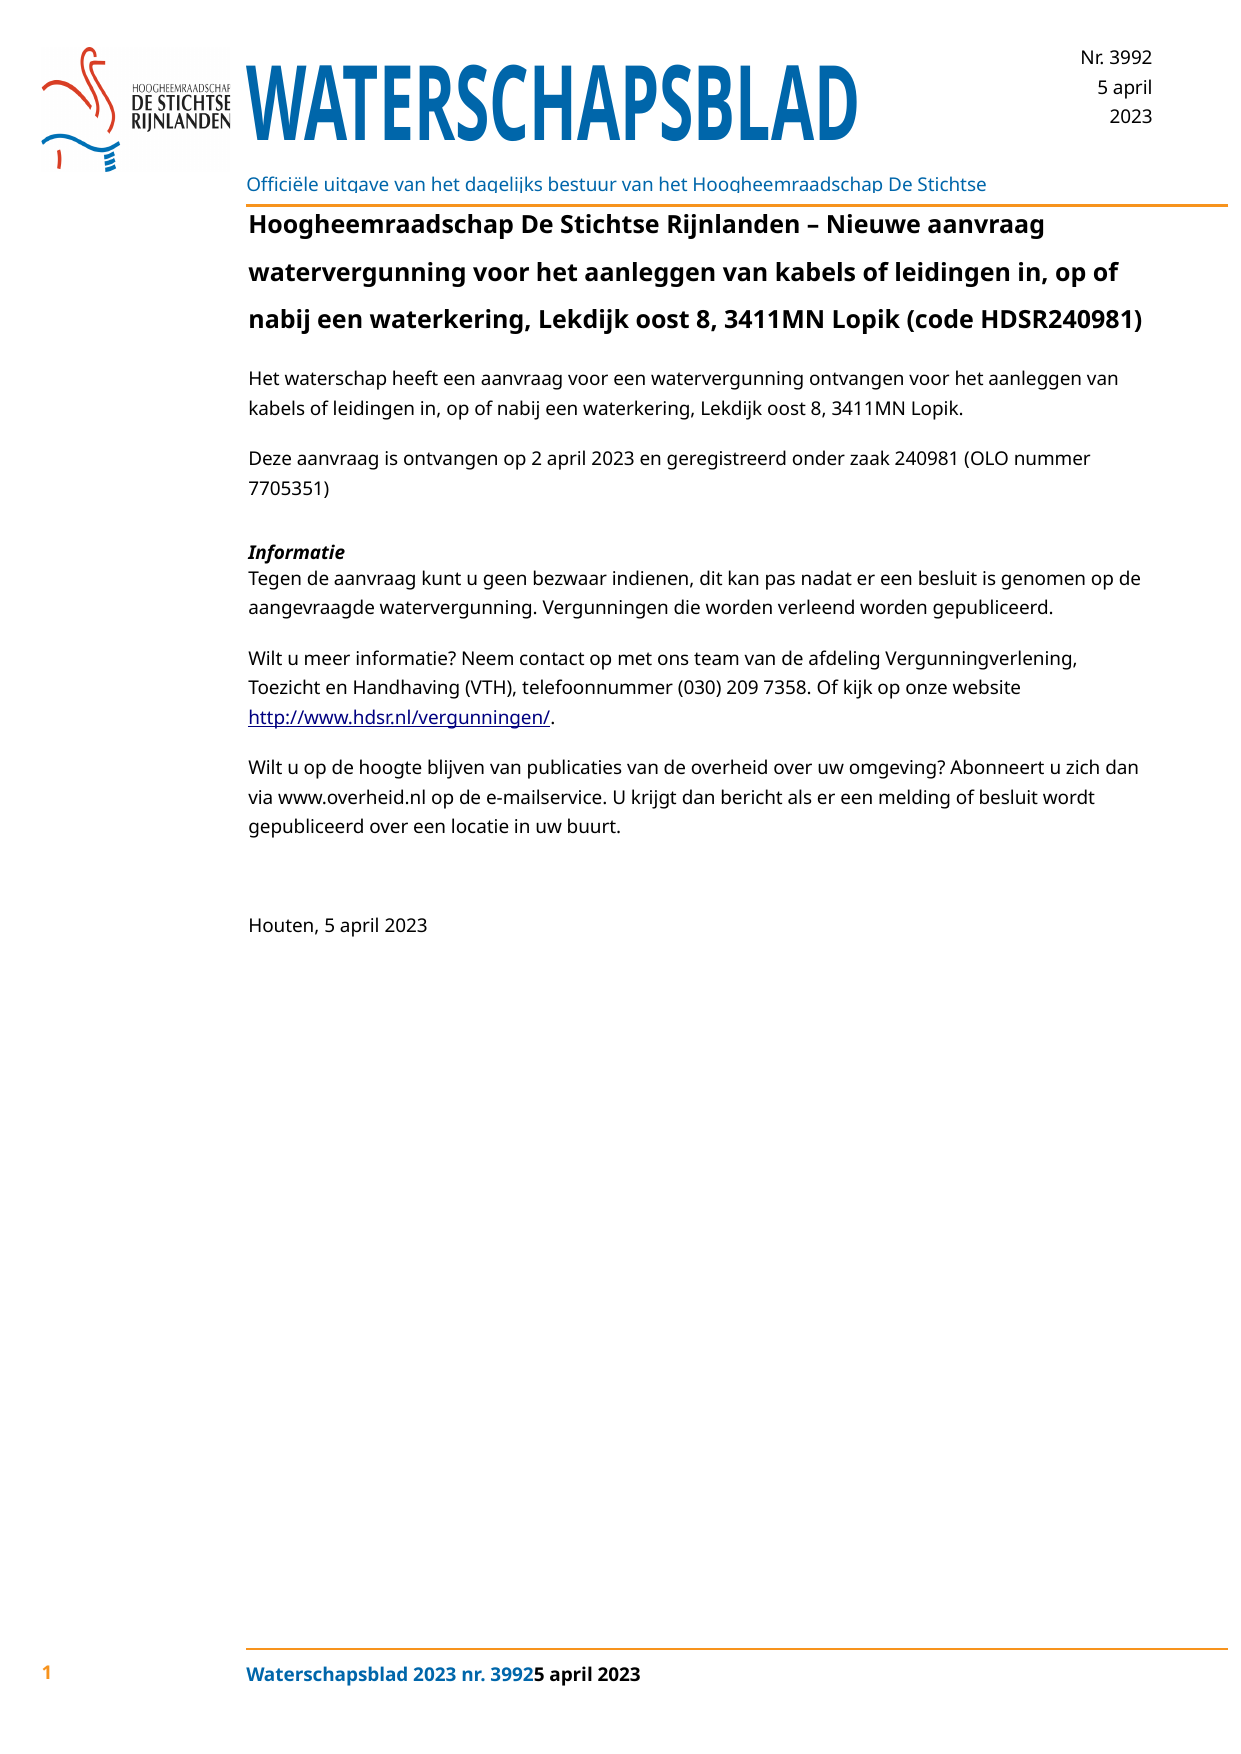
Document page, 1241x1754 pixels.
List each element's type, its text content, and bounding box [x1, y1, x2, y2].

text Houten, 5 april 2023 [248, 912, 1152, 937]
text Deze aanvraag is ontvangen op 2 april 2023 en geregistreerd onder zaak 240981 (OLO nummer 7705351) [248, 446, 1152, 501]
text Wilt u meer informatie? Neem contact op met ons team van de afdeling Vergunningverlening, Toezicht en Handhaving (VTH), telefoonnummer (030) 209 7358. Of kijk op onze website http://www.hdsr.nl/vergunningen/. [248, 645, 1152, 730]
text Hoogheemraadschap De Stichtse Rijnlanden – Nieuwe aanvraag watervergunning voor het aanleggen van kabels of leidingen in, op of nabij een waterkering, Lekdijk oost 8, 3411MN Lopik (code HDSR240981) [248, 207, 1152, 336]
picture [41, 47, 231, 172]
text Tegen de aanvraag kunt u geen bezwaar indienen, dit kan pas nadat er een besluit is genomen op de aangevraagde watervergunning. Vergunningen die worden verleend worden gepubliceerd. [248, 565, 1152, 620]
text Wilt u op de hoogte blijven van publicaties van de overheid over uw omgeving? Abonneert u zich dan via www.overheid.nl op de e-mailservice. U krijgt dan bericht als er een melding of besluit wordt gepubliceerd over een locatie in uw buurt. [248, 754, 1152, 839]
text Informatie [248, 539, 1152, 565]
text Het waterschap heeft een aanvraag voor een watervergunning ontvangen voor het aanleggen van kabels of leidingen in, op of nabij een waterkering, Lekdijk oost 8, 3411MN Lopik. [248, 366, 1152, 421]
